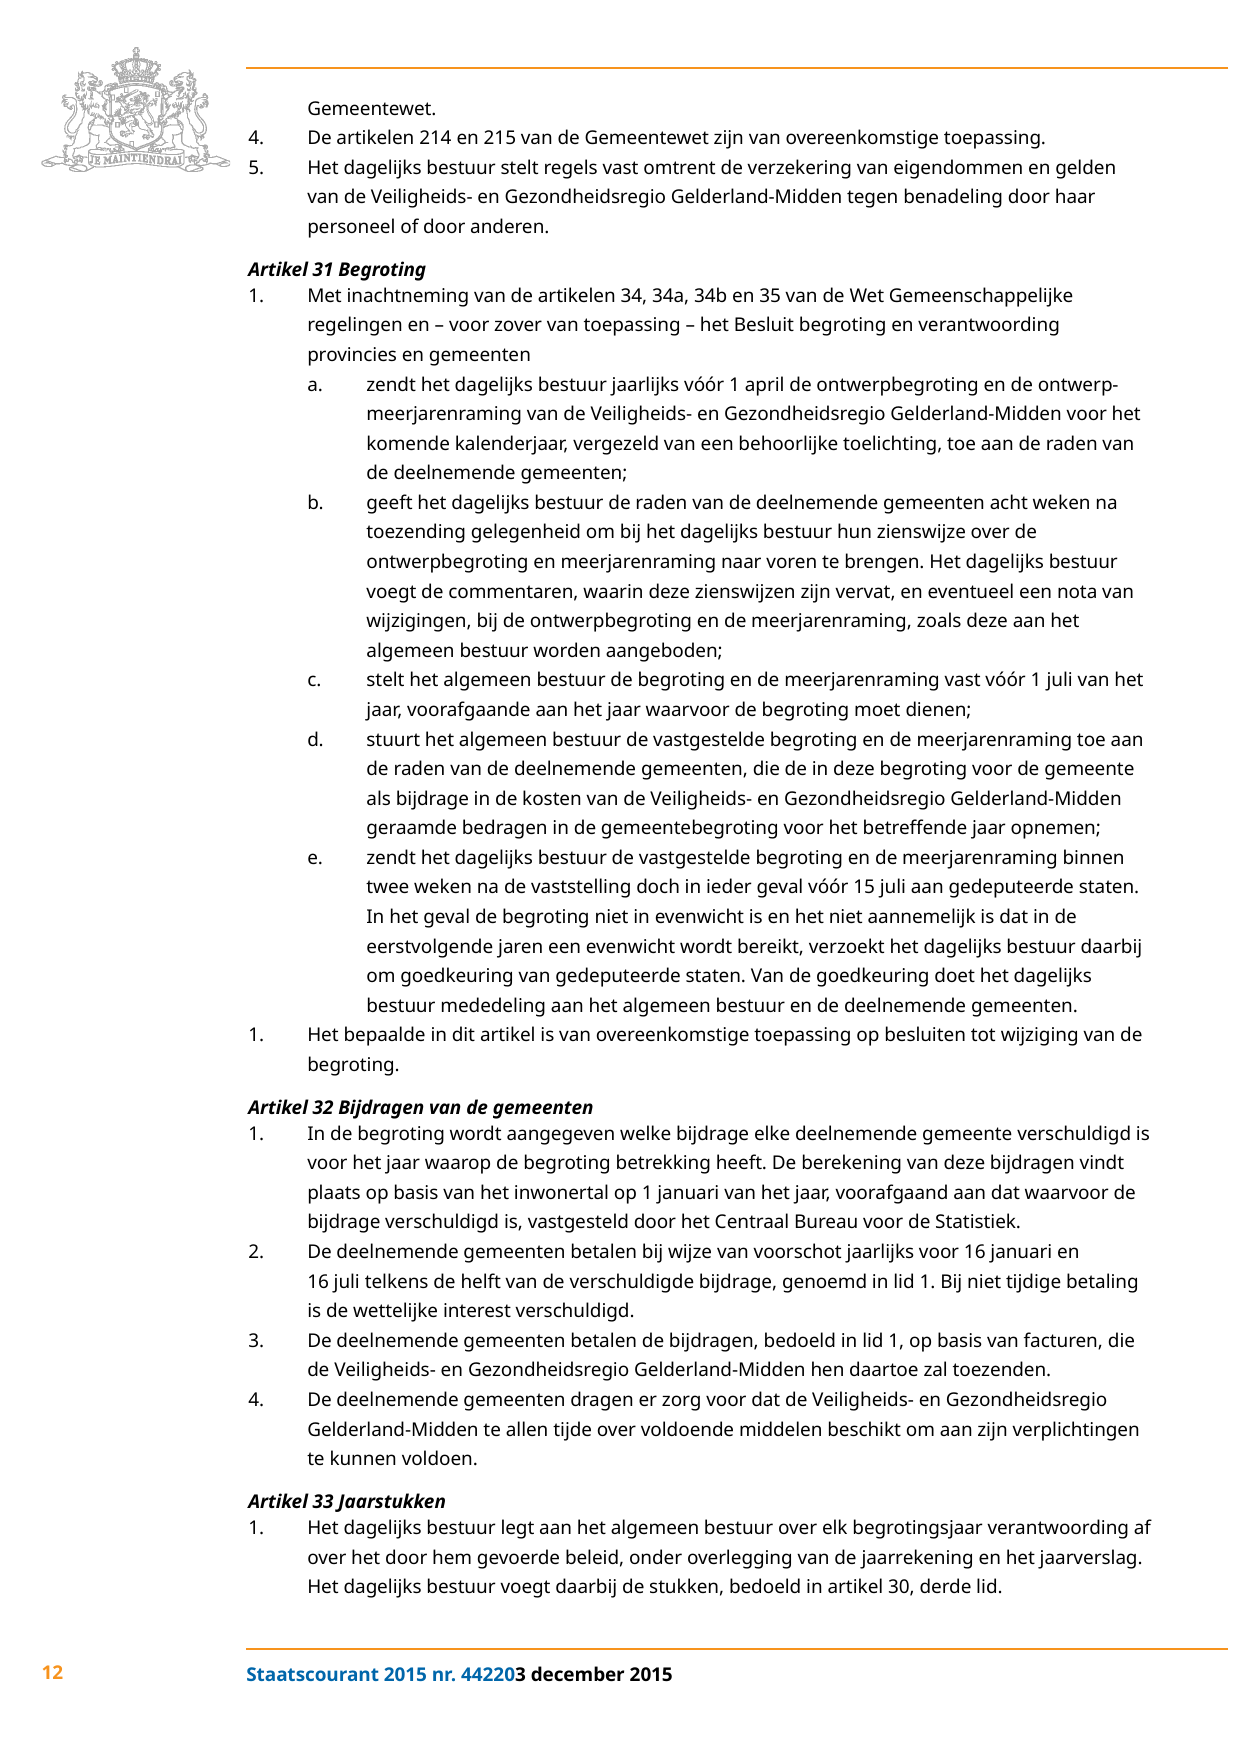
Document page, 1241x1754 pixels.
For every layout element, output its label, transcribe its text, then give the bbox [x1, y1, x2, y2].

list De artikelen 214 en 215 van de Gemeentewet zijn van overeenkomstige toepassing. [248, 124, 1152, 150]
list Het dagelijks bestuur stelt regels vast omtrent de verzekering van eigendommen en gelden van de Veiligheids- en Gezondheidsregio Gelderland-Midden tegen benadeling door haar personeel of door anderen. [248, 154, 1152, 239]
list Gemeentewet. [248, 95, 1152, 121]
list stelt het algemeen bestuur de begroting en de meerjarenraming vast vóór 1 juli van het jaar, voorafgaande aan het jaar waarvoor de begroting moet dienen; [307, 667, 1152, 722]
list geeft het dagelijks bestuur de raden van de deelnemende gemeenten acht weken na toezending gelegenheid om bij het dagelijks bestuur hun zienswijze over de ontwerpbegroting en meerjarenraming naar voren te brengen. Het dagelijks bestuur voegt de commentaren, waarin deze zienswijzen zijn vervat, en eventueel een nota van wijzigingen, bij de ontwerpbegroting en de meerjarenraming, zoals deze aan het algemeen bestuur worden aangeboden; [307, 489, 1152, 663]
list Het dagelijks bestuur legt aan het algemeen bestuur over elk begrotingsjaar verantwoording af over het door hem gevoerde beleid, onder overlegging van de jaarrekening en het jaarverslag. Het dagelijks bestuur voegt daarbij de stukken, bedoeld in artikel 30, derde lid. [248, 1514, 1152, 1599]
list 16 juli telkens de helft van de verschuldigde bijdrage, genoemd in lid 1. Bij niet tijdige betaling is de wettelijke interest verschuldigd. [248, 1268, 1152, 1323]
list De deelnemende gemeenten betalen de bijdragen, bedoeld in lid 1, op basis van facturen, die de Veiligheids- en Gezondheidsregio Gelderland-Midden hen daartoe zal toezenden. [248, 1327, 1152, 1382]
list De deelnemende gemeenten dragen er zorg voor dat de Veiligheids- en Gezondheidsregio Gelderland-Midden te allen tijde over voldoende middelen beschikt om aan zijn verplichtingen te kunnen voldoen. [248, 1386, 1152, 1471]
text Artikel 32 Bijdragen van de gemeenten [248, 1094, 1152, 1120]
list stuurt het algemeen bestuur de vastgestelde begroting en de meerjarenraming toe aan de raden van de deelnemende gemeenten, die de in deze begroting voor de gemeente als bijdrage in de kosten van de Veiligheids- en Gezondheidsregio Gelderland-Midden geraamde bedragen in de gemeentebegroting voor het betreffende jaar opnemen; [307, 726, 1152, 840]
list Het bepaalde in dit artikel is van overeenkomstige toepassing op besluiten tot wijziging van de begroting. [248, 1022, 1152, 1077]
list De deelnemende gemeenten betalen bij wijze van voorschot jaarlijks voor 16 januari en [248, 1238, 1152, 1264]
list zendt het dagelijks bestuur de vastgestelde begroting en de meerjarenraming binnen twee weken na de vaststelling doch in ieder geval vóór 15 juli aan gedeputeerde staten. In het geval de begroting niet in evenwicht is en het niet aannemelijk is dat in de eerstvolgende jaren een evenwicht wordt bereikt, verzoekt het dagelijks bestuur daarbij om goedkeuring van gedeputeerde staten. Van de goedkeuring doet het dagelijks bestuur mededeling aan het algemeen bestuur en de deelnemende gemeenten. [307, 844, 1152, 1018]
list In de begroting wordt aangegeven welke bijdrage elke deelnemende gemeente verschuldigd is voor het jaar waarop de begroting betrekking heeft. De berekening van deze bijdragen vindt plaats op basis van het inwonertal op 1 januari van het jaar, voorafgaand aan dat waarvoor de bijdrage verschuldigd is, vastgesteld door het Centraal Bureau voor de Statistiek. [248, 1120, 1152, 1234]
picture [41, 47, 231, 172]
text Artikel 31 Begroting [248, 256, 1152, 282]
list Met inachtneming van de artikelen 34, 34a, 34b en 35 van de Wet Gemeenschappelijke regelingen en – voor zover van toepassing – het Besluit begroting en verantwoording provincies en gemeenten [248, 282, 1152, 367]
list zendt het dagelijks bestuur jaarlijks vóór 1 april de ontwerpbegroting en de ontwerp-meerjarenraming van de Veiligheids- en Gezondheidsregio Gelderland-Midden voor het komende kalenderjaar, vergezeld van een behoorlijke toelichting, toe aan de raden van de deelnemende gemeenten; [307, 371, 1152, 485]
text Artikel 33 Jaarstukken [248, 1488, 1152, 1514]
